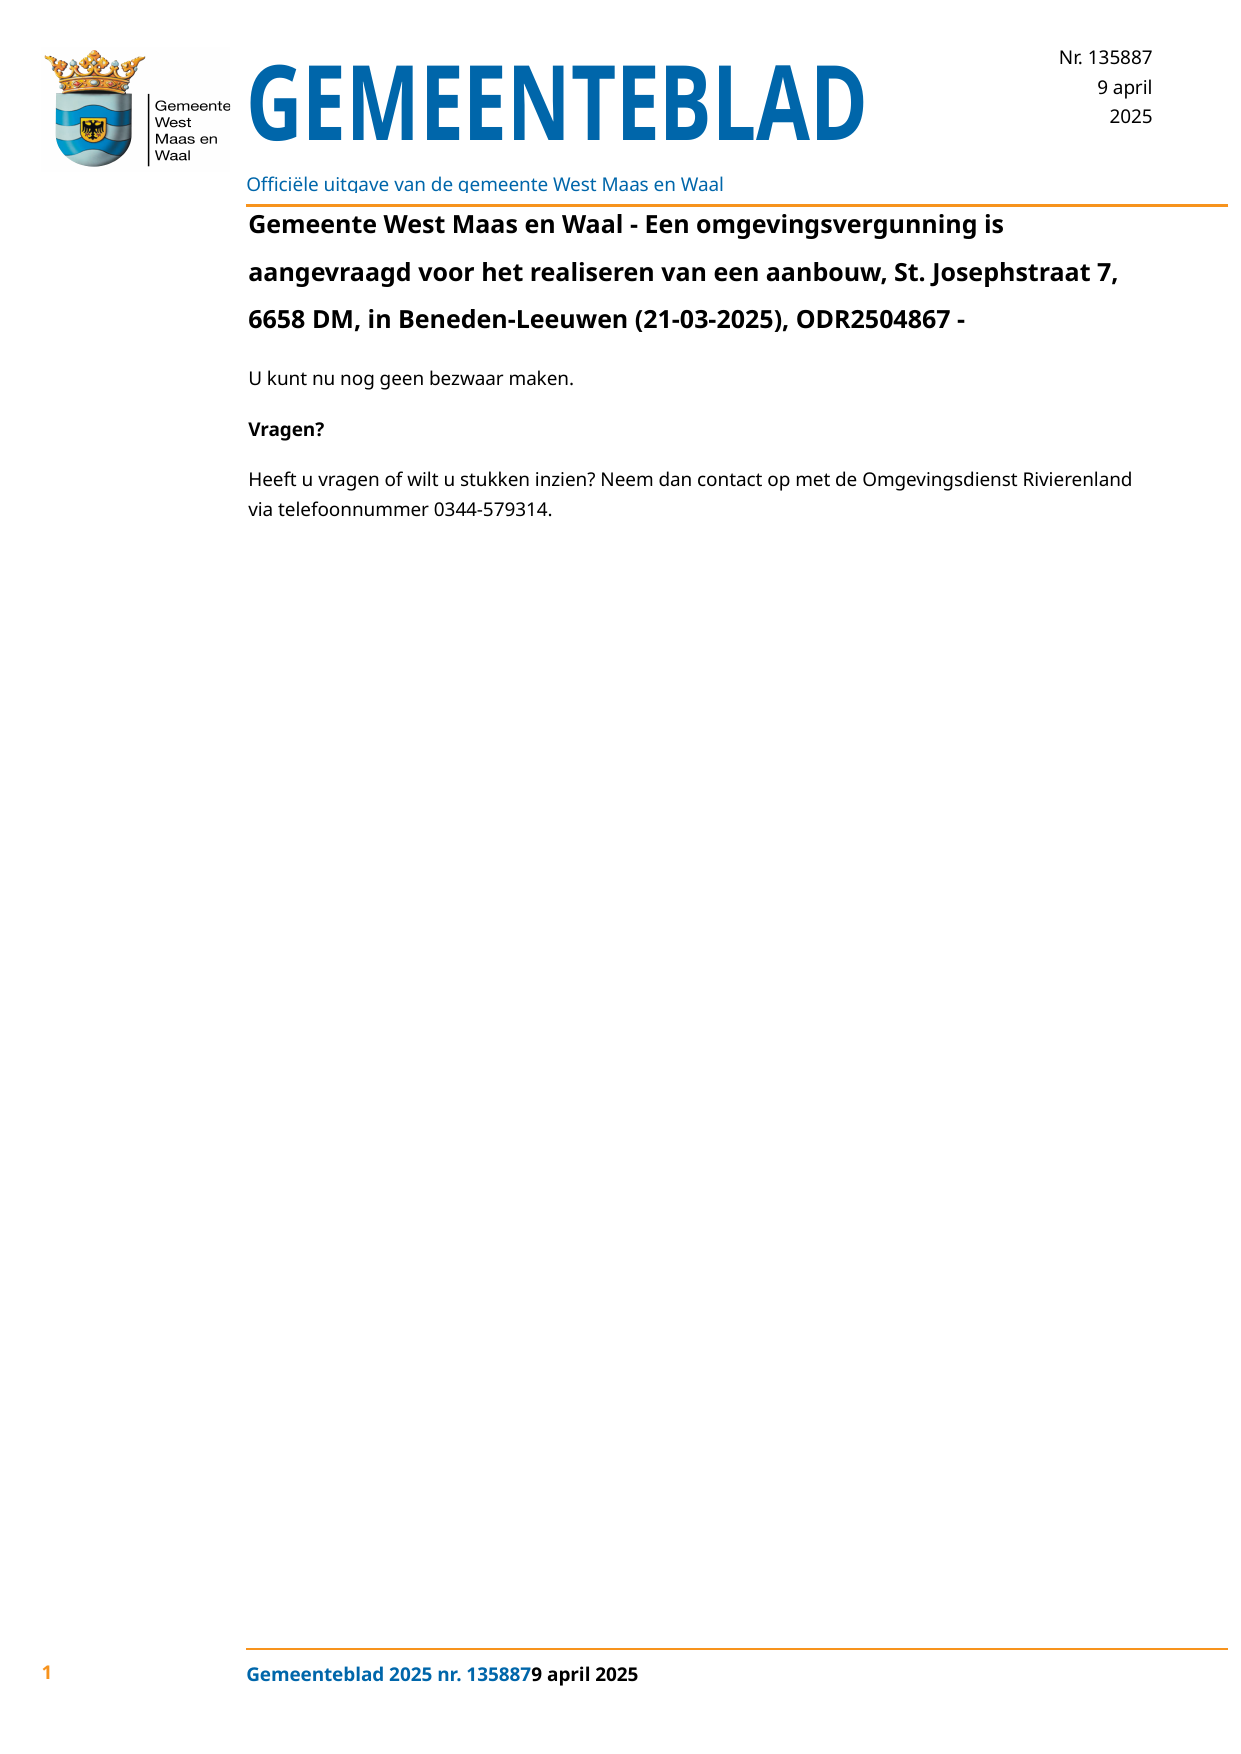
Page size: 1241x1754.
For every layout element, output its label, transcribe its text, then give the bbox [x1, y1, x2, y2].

picture [41, 47, 231, 172]
text Heeft u vragen of wilt u stukken inzien? Neem dan contact op met de Omgevingsdienst Rivierenland via telefoonnummer 0344-579314. [248, 466, 1152, 522]
text Gemeente West Maas en Waal - Een omgevingsvergunning is aangevraagd voor het realiseren van een aanbouw, St. Josephstraat 7, 6658 DM, in Beneden-Leeuwen (21-03-2025), ODR2504867 - [248, 207, 1152, 336]
text Vragen? [248, 416, 1152, 442]
text U kunt nu nog geen bezwaar maken. [248, 366, 1152, 391]
